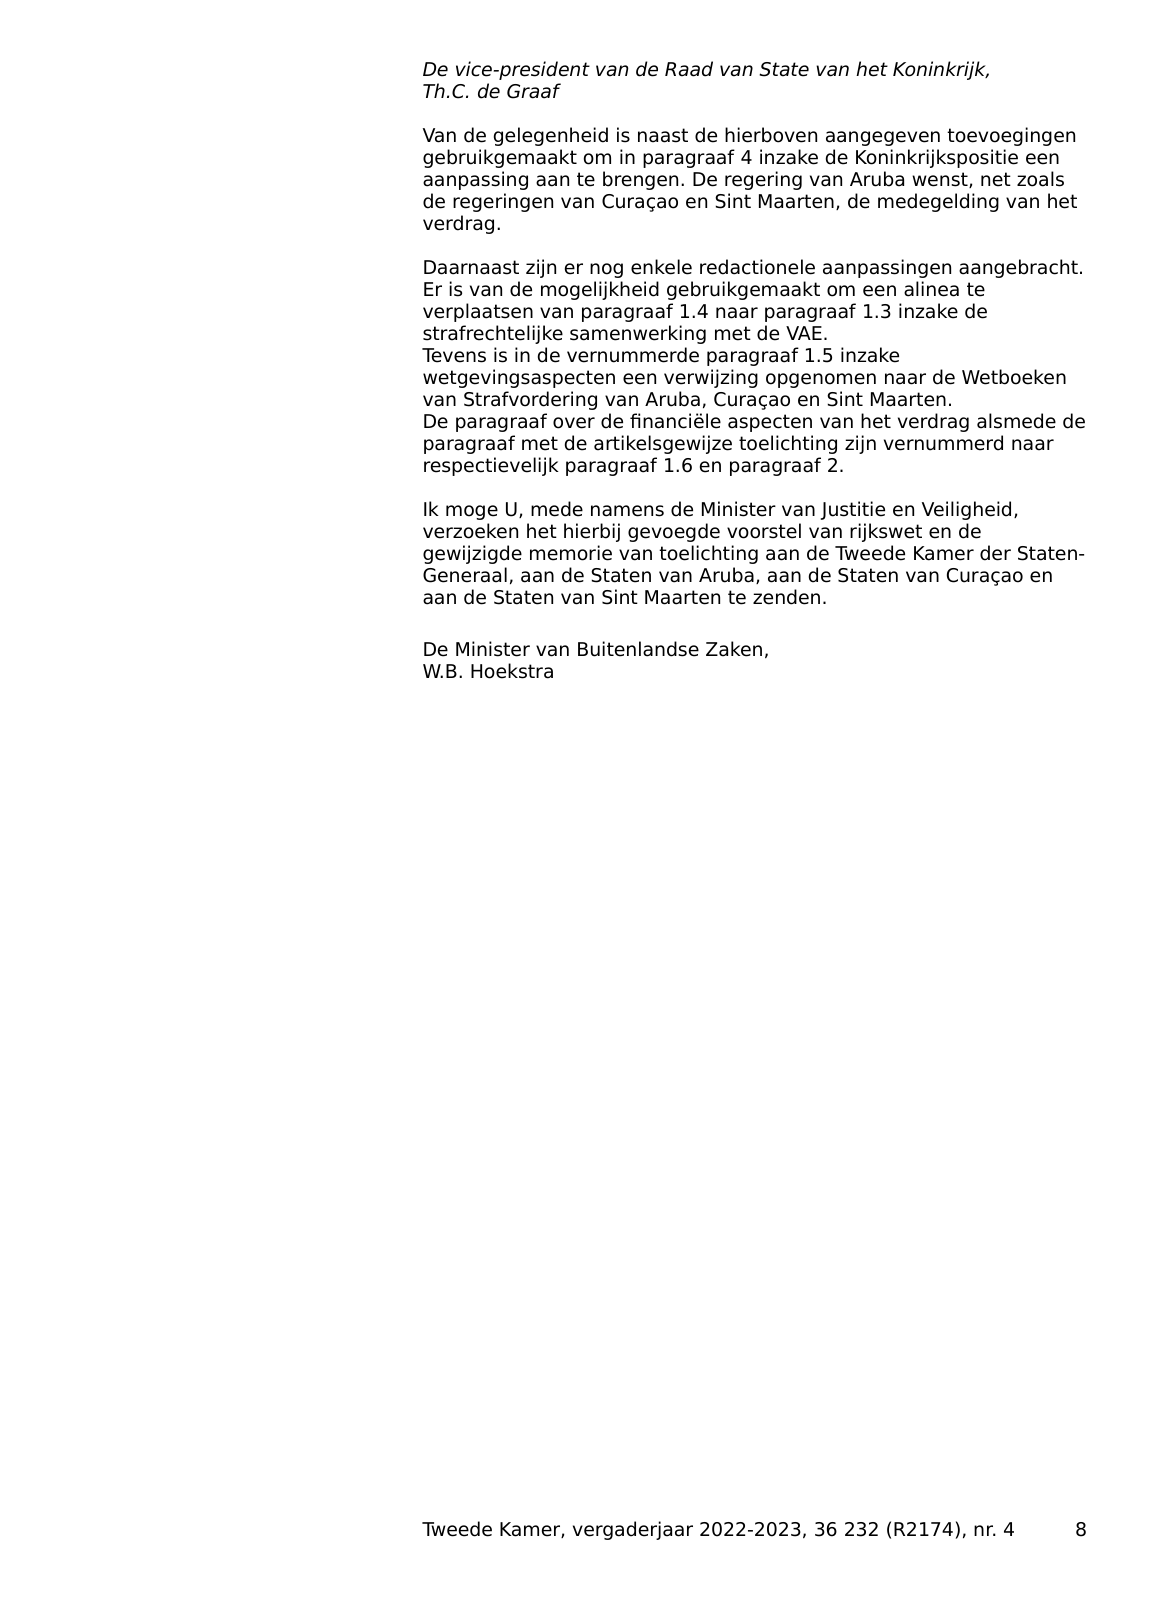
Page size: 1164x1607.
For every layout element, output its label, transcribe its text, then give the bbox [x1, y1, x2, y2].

text De Minister van Buitenlandse Zaken, W.B. Hoekstra [422, 639, 1087, 683]
text Ik moge U, mede namens de Minister van Justitie en Veiligheid, verzoeken het hierbij gevoegde voorstel van rijkswet en de gewijzigde memorie van toelichting aan de Tweede Kamer der Staten-Generaal, aan de Staten van Aruba, aan de Staten van Curaçao en aan de Staten van Sint Maarten te zenden. [422, 499, 1087, 609]
text Tevens is in de vernummerde paragraaf 1.5 inzake wetgevingsaspecten een verwijzing opgenomen naar de Wetboeken van Strafvordering van Aruba, Curaçao en Sint Maarten. [422, 345, 1087, 411]
text De paragraaf over de financiële aspecten van het verdrag alsmede de paragraaf met de artikelsgewijze toelichting zijn vernummerd naar respectievelijk paragraaf 1.6 en paragraaf 2. [422, 411, 1087, 477]
text Th.C. de Graaf [422, 81, 1087, 103]
text De vice-president van de Raad van State van het Koninkrijk, [422, 59, 1087, 81]
text Van de gelegenheid is naast de hierboven aangegeven toevoegingen gebruikgemaakt om in paragraaf 4 inzake de Koninkrijkspositie een aanpassing aan te brengen. De regering van Aruba wenst, net zoals de regeringen van Curaçao en Sint Maarten, de medegelding van het verdrag. [422, 125, 1087, 235]
text Daarnaast zijn er nog enkele redactionele aanpassingen aangebracht. Er is van de mogelijkheid gebruikgemaakt om een alinea te verplaatsen van paragraaf 1.4 naar paragraaf 1.3 inzake de strafrechtelijke samenwerking met de VAE. [422, 257, 1087, 345]
